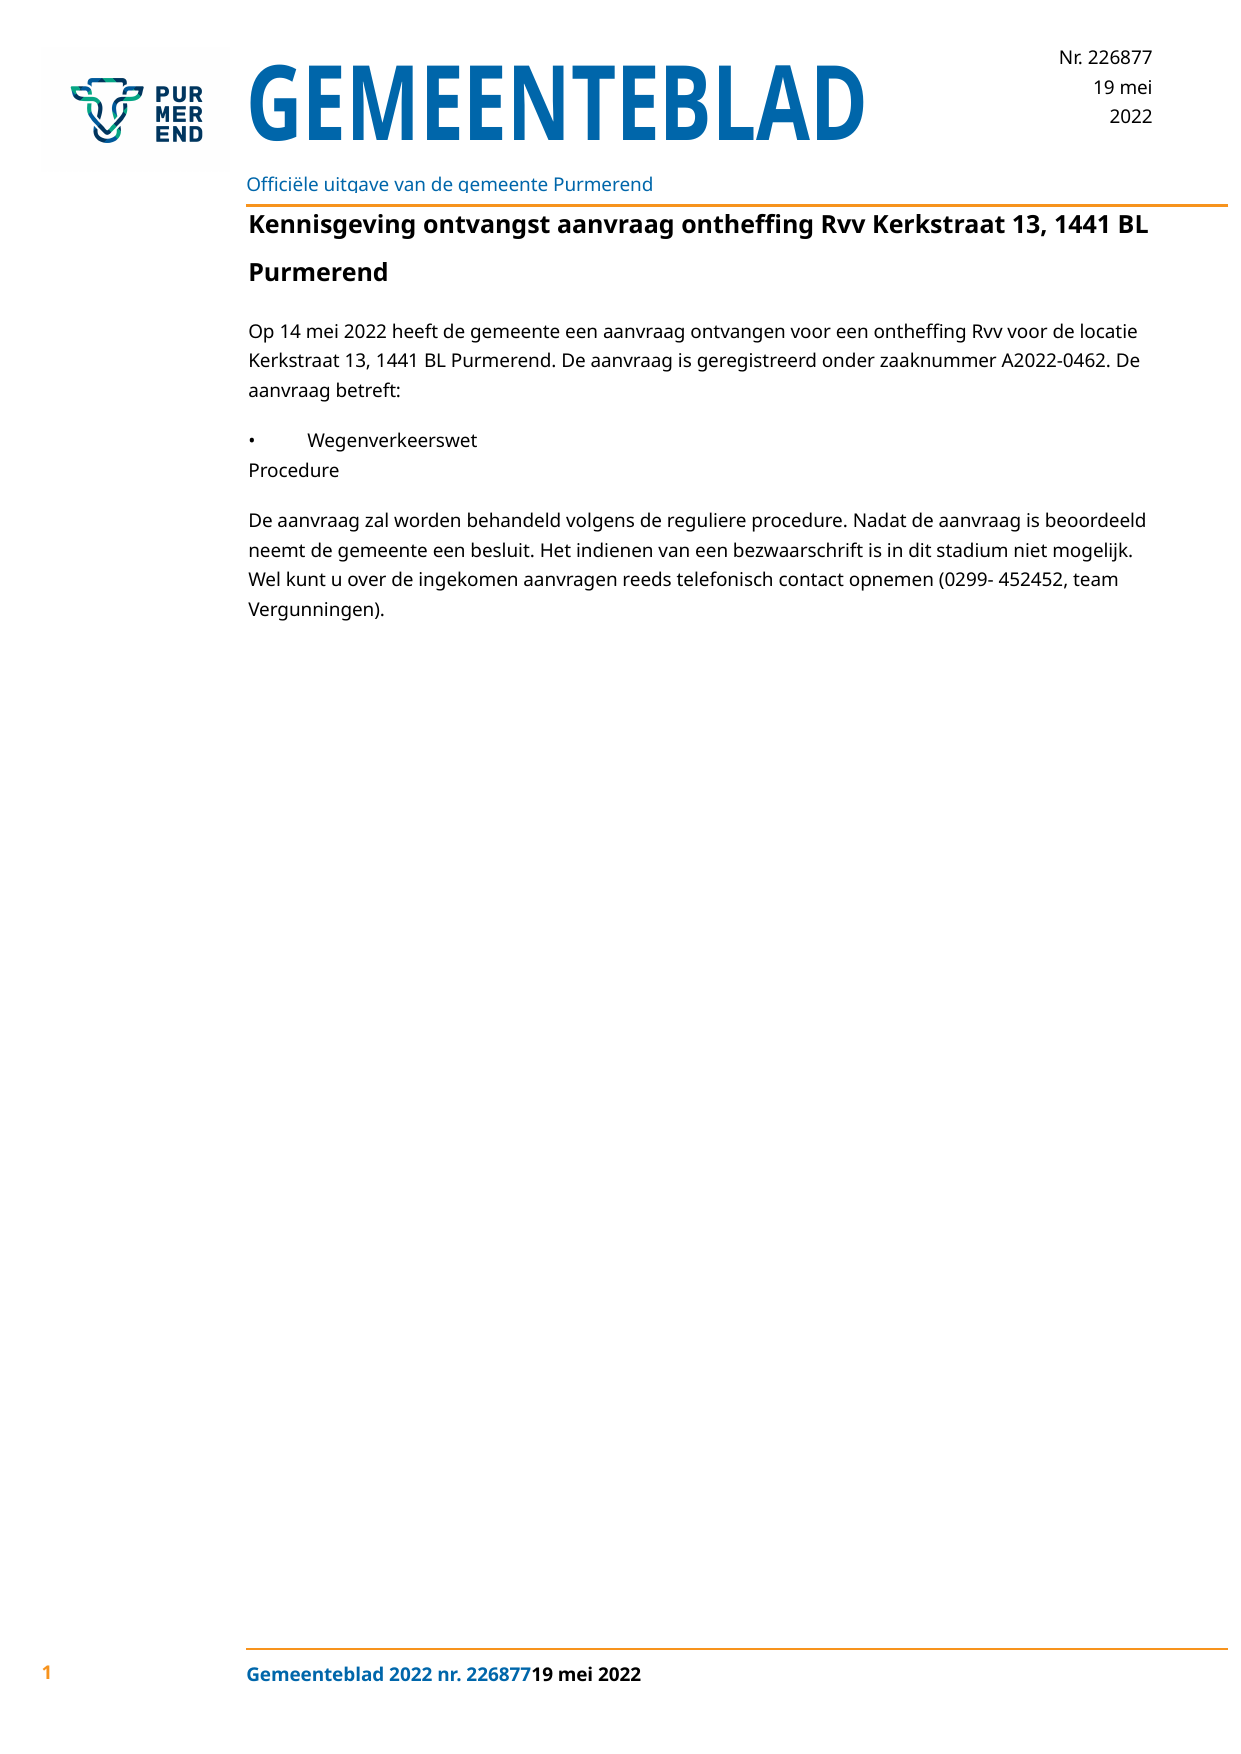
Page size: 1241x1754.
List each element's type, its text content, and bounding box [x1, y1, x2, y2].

picture [41, 47, 231, 172]
text Procedure [248, 457, 1152, 483]
text De aanvraag zal worden behandeld volgens de reguliere procedure. Nadat de aanvraag is beoordeeld neemt de gemeente een besluit. Het indienen van een bezwaarschrift is in dit stadium niet mogelijk. Wel kunt u over de ingekomen aanvragen reeds telefonisch contact opnemen (0299- 452452, team Vergunningen). [248, 507, 1152, 622]
text Kennisgeving ontvangst aanvraag ontheffing Rvv Kerkstraat 13, 1441 BL Purmerend [248, 207, 1152, 288]
list Wegenverkeerswet [248, 427, 1152, 453]
text Op 14 mei 2022 heeft de gemeente een aanvraag ontvangen voor een ontheffing Rvv voor de locatie Kerkstraat 13, 1441 BL Purmerend. De aanvraag is geregistreerd onder zaaknummer A2022-0462. De aanvraag betreft: [248, 318, 1152, 403]
